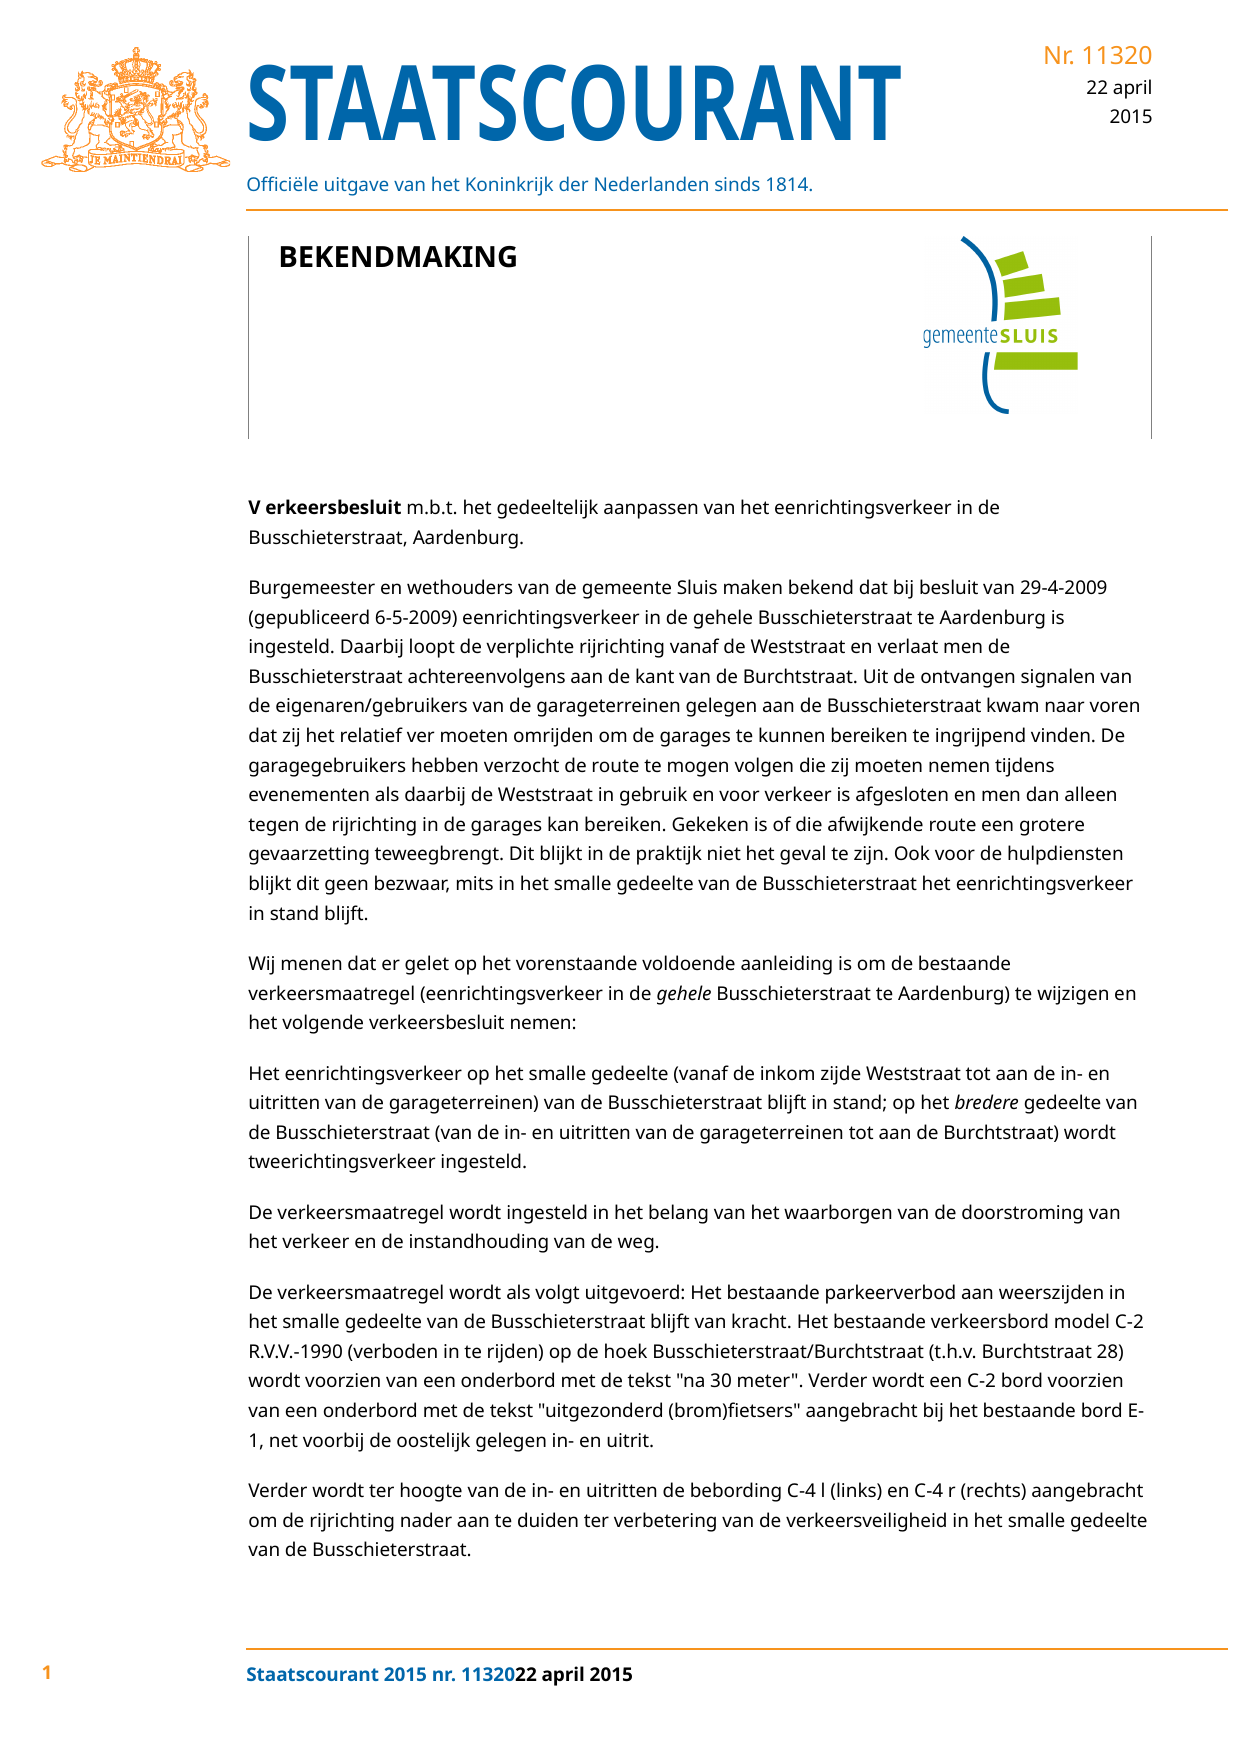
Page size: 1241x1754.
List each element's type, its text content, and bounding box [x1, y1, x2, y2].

text Het eenrichtingsverkeer op het smalle gedeelte (vanaf de inkom zijde Weststraat tot aan de in- en uitritten van de garageterreinen) van de Busschieterstraat blijft in stand; op het bredere gedeelte van de Busschieterstraat (van de in- en uitritten van de garageterreinen tot aan de Burchtstraat) wordt tweerichtingsverkeer ingesteld. [248, 1060, 1152, 1174]
text De verkeersmaatregel wordt ingesteld in het belang van het waarborgen van de doorstroming van het verkeer en de instandhouding van de weg. [248, 1199, 1152, 1254]
table_header [1078, 236, 1151, 413]
text Wij menen dat er gelet op het vorenstaande voldoende aanleiding is om de bestaande verkeersmaatregel (eenrichtingsverkeer in de gehele Busschieterstraat te Aardenburg) te wijzigen en het volgende verkeersbesluit nemen: [248, 950, 1152, 1035]
text V erkeersbesluit m.b.t. het gedeeltelijk aanpassen van het eenrichtingsverkeer in de Busschieterstraat, Aardenburg. [248, 494, 1152, 550]
text Burgemeester en wethouders van de gemeente Sluis maken bekend dat bij besluit van 29-4-2009 (gepubliceerd 6-5-2009) eenrichtingsverkeer in de gehele Busschieterstraat te Aardenburg is ingesteld. Daarbij loopt de verplichte rijrichting vanaf de Weststraat en verlaat men de Busschieterstraat achtereenvolgens aan de kant van de Burchtstraat. Uit de ontvangen signalen van de eigenaren/gebruikers van de garageterreinen gelegen aan de Busschieterstraat kwam naar voren dat zij het relatief ver moeten omrijden om de garages te kunnen bereiken te ingrijpend vinden. De garagegebruikers hebben verzocht de route te mogen volgen die zij moeten nemen tijdens evenementen als daarbij de Weststraat in gebruik en voor verkeer is afgesloten en men dan alleen tegen de rijrichting in de garages kan bereiken. Gekeken is of die afwijkende route een grotere gevaarzetting teweegbrengt. Dit blijkt in de praktijk niet het geval te zijn. Ook voor de hulpdiensten blijkt dit geen bezwaar, mits in het smalle gedeelte van de Busschieterstraat het eenrichtingsverkeer in stand blijft. [248, 574, 1152, 926]
picture [41, 47, 231, 172]
picture [923, 236, 1078, 414]
table_header BEKENDMAKING [249, 236, 850, 439]
table_header [850, 236, 923, 413]
table_header [850, 414, 1151, 439]
text Verder wordt ter hoogte van de in- en uitritten de bebording C-4 l (links) en C-4 r (rechts) aangebracht om de rijrichting nader aan te duiden ter verbetering van de verkeersveiligheid in het smalle gedeelte van de Busschieterstraat. [248, 1477, 1152, 1562]
text De verkeersmaatregel wordt als volgt uitgevoerd: Het bestaande parkeerverbod aan weerszijden in het smalle gedeelte van de Busschieterstraat blijft van kracht. Het bestaande verkeersbord model C-2 R.V.V.-1990 (verboden in te rijden) op de hoek Busschieterstraat/Burchtstraat (t.h.v. Burchtstraat 28) wordt voorzien van een onderbord met de tekst "na 30 meter". Verder wordt een C-2 bord voorzien van een onderbord met de tekst "uitgezonderd (brom)fietsers" aangebracht bij het bestaande bord E-1, net voorbij de oostelijk gelegen in- en uitrit. [248, 1279, 1152, 1453]
